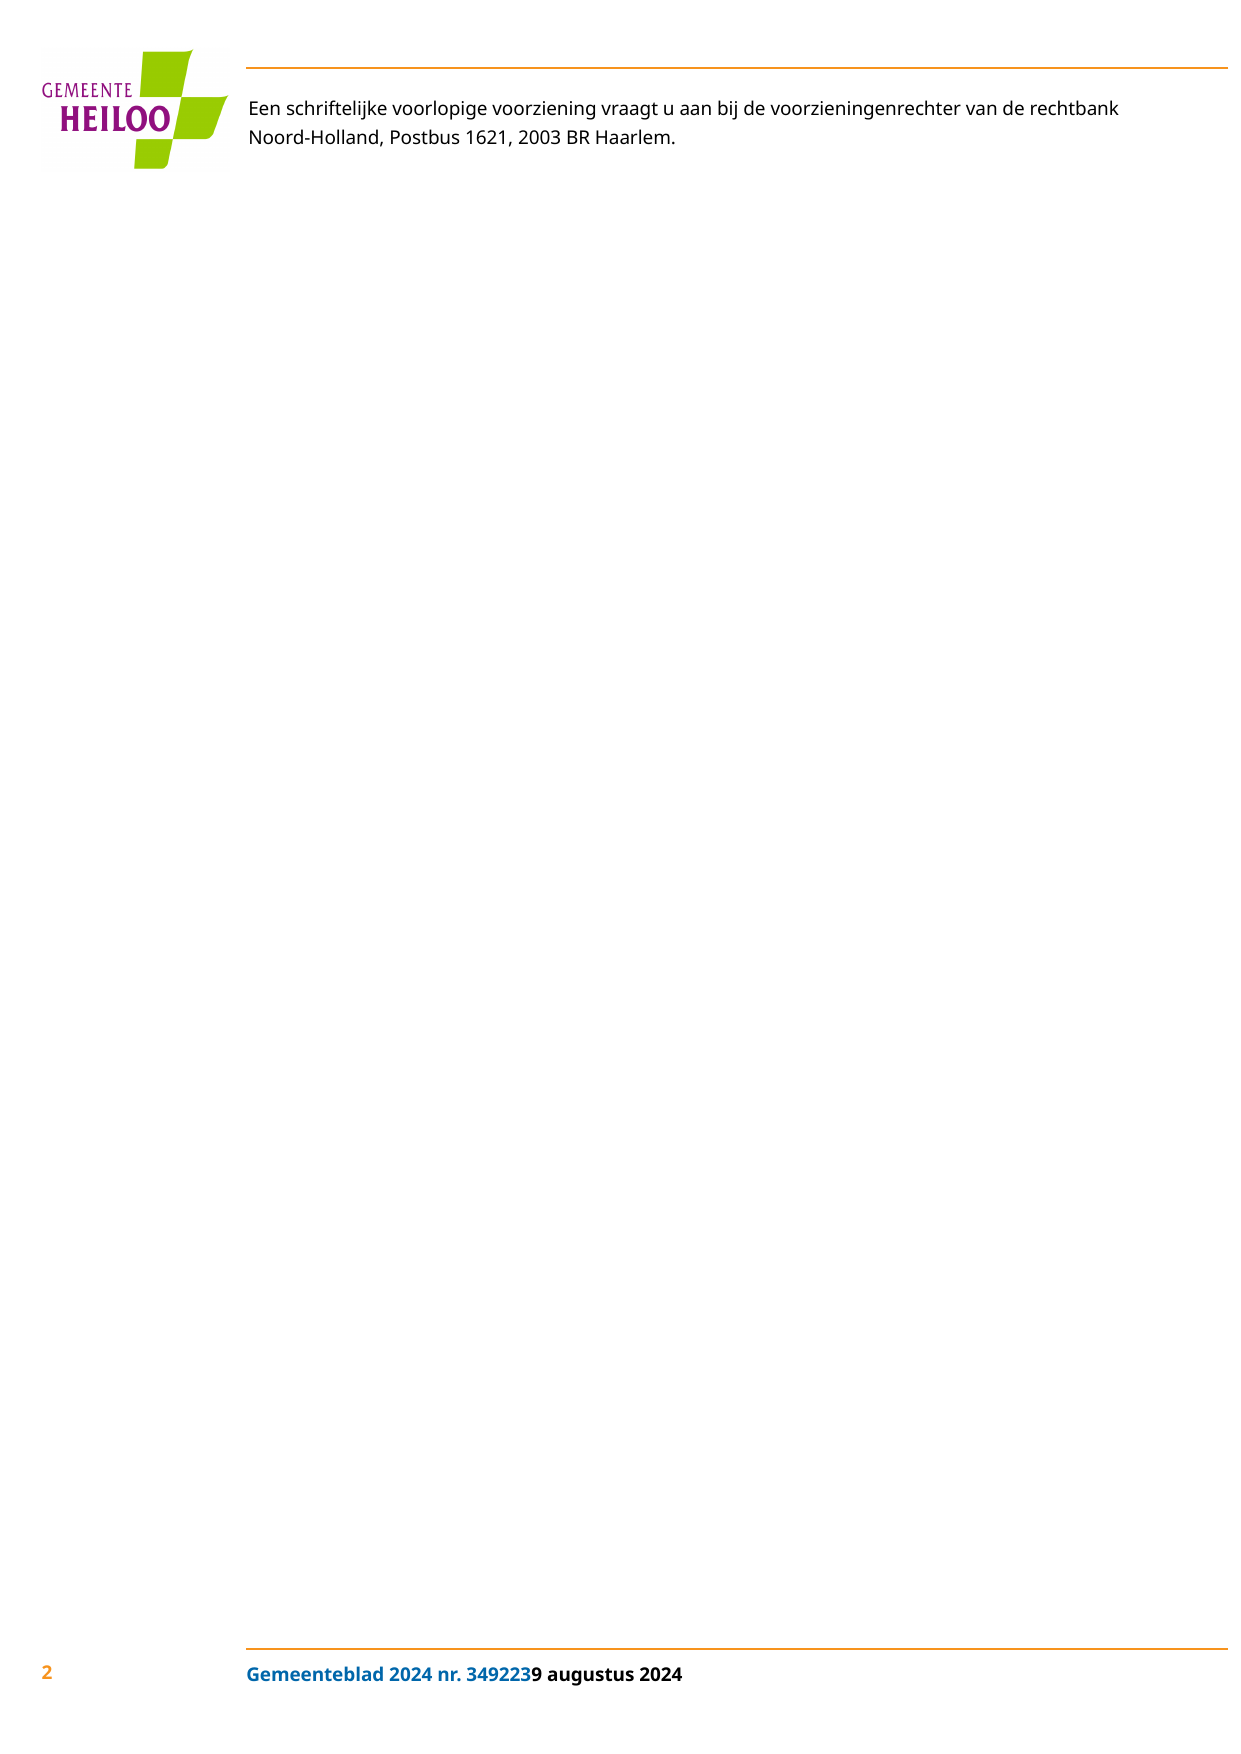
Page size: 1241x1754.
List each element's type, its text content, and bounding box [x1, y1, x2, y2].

text Een schriftelijke voorlopige voorziening vraagt u aan bij de voorzieningenrechter van de rechtbank Noord-Holland, Postbus 1621, 2003 BR Haarlem. [248, 95, 1152, 150]
picture [41, 47, 231, 172]
